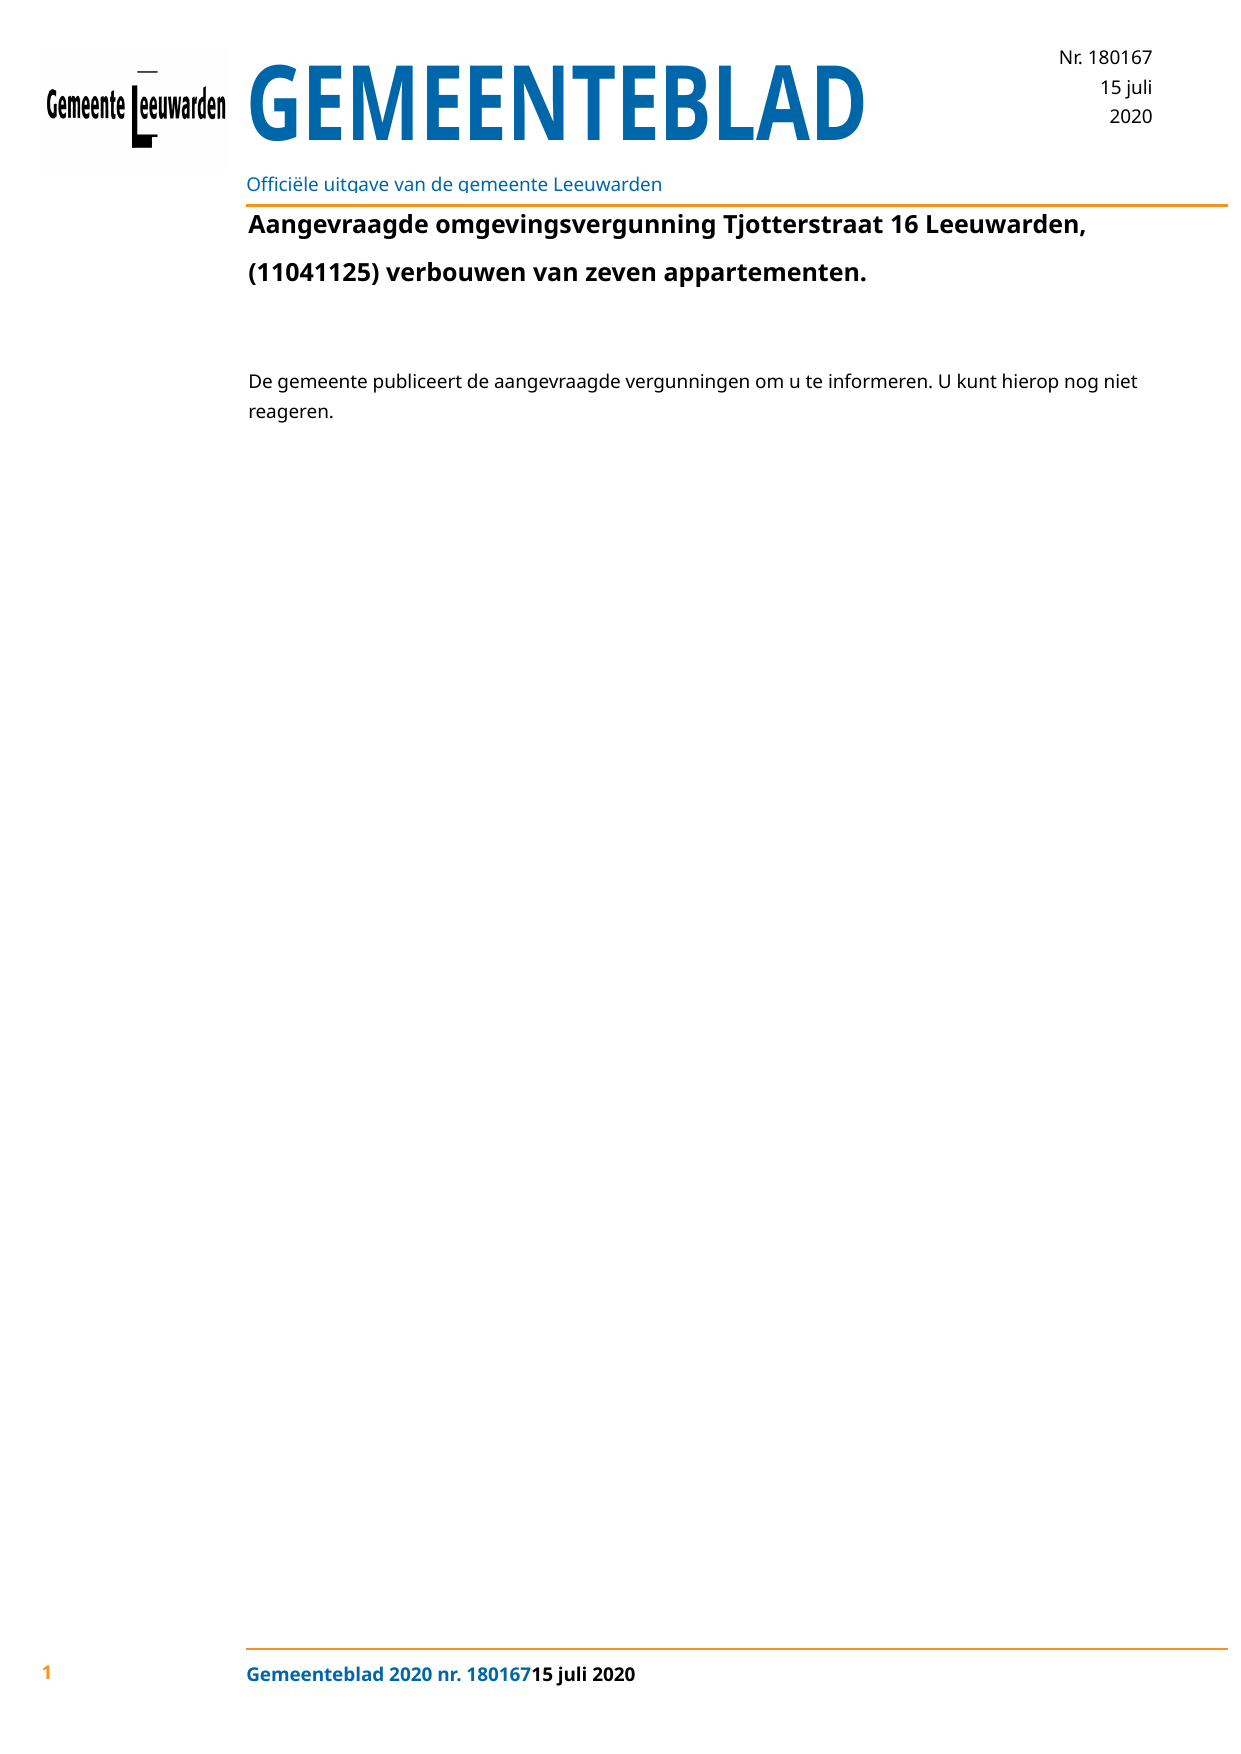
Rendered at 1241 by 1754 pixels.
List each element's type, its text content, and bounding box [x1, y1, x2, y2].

text Aangevraagde omgevingsvergunning Tjotterstraat 16 Leeuwarden, (11041125) verbouwen van zeven appartementen. [248, 207, 1152, 288]
picture [41, 47, 231, 172]
text De gemeente publiceert de aangevraagde vergunningen om u te informeren. U kunt hierop nog niet reageren. [248, 368, 1152, 424]
